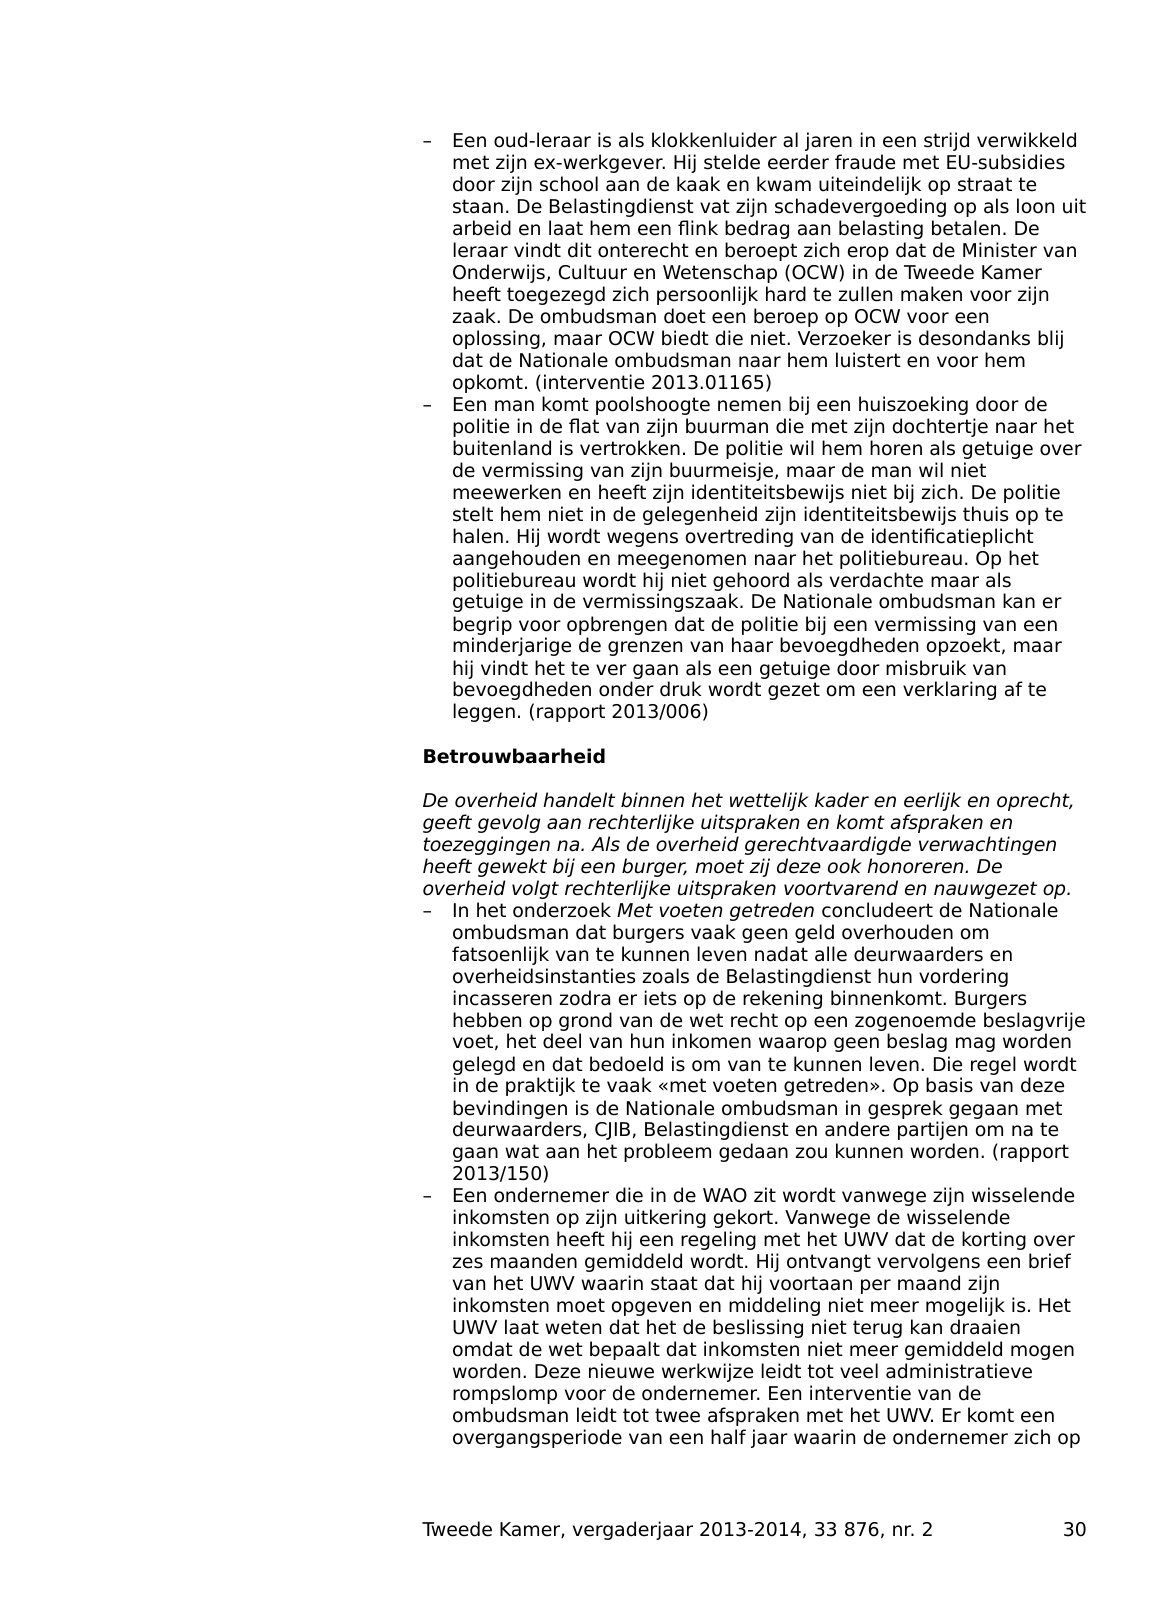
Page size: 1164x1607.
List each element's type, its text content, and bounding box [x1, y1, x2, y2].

text – Een oud-leraar is als klokkenluider al jaren in een strijd verwikkeld met zijn ex-werkgever. Hij stelde eerder fraude met EU-subsidies door zijn school aan de kaak en kwam uiteindelijk op straat te staan. De Belastingdienst vat zijn schadevergoeding op als loon uit arbeid en laat hem een flink bedrag aan belasting betalen. De leraar vindt dit onterecht en beroept zich erop dat de Minister van Onderwijs, Cultuur en Wetenschap (OCW) in de Tweede Kamer heeft toegezegd zich persoonlijk hard te zullen maken voor zijn zaak. De ombudsman doet een beroep op OCW voor een oplossing, maar OCW biedt die niet. Verzoeker is desondanks blij dat de Nationale ombudsman naar hem luistert en voor hem opkomt. (interventie 2013.01165) [422, 130, 1087, 394]
subtitle Betrouwbaarheid [422, 746, 1087, 767]
text – Een man komt poolshoogte nemen bij een huiszoeking door de politie in de flat van zijn buurman die met zijn dochtertje naar het buitenland is vertrokken. De politie wil hem horen als getuige over de vermissing van zijn buurmeisje, maar de man wil niet meewerken en heeft zijn identiteitsbewijs niet bij zich. De politie stelt hem niet in de gelegenheid zijn identiteitsbewijs thuis op te halen. Hij wordt wegens overtreding van de identificatieplicht aangehouden en meegenomen naar het politiebureau. Op het politiebureau wordt hij niet gehoord als verdachte maar als getuige in de vermissingszaak. De Nationale ombudsman kan er begrip voor opbrengen dat de politie bij een vermissing van een minderjarige de grenzen van haar bevoegdheden opzoekt, maar hij vindt het te ver gaan als een getuige door misbruik van bevoegdheden onder druk wordt gezet om een verklaring af te leggen. (rapport 2013/006) [422, 394, 1087, 723]
text – Een ondernemer die in de WAO zit wordt vanwege zijn wisselende inkomsten op zijn uitkering gekort. Vanwege de wisselende inkomsten heeft hij een regeling met het UWV dat de korting over zes maanden gemiddeld wordt. Hij ontvangt vervolgens een brief van het UWV waarin staat dat hij voortaan per maand zijn inkomsten moet opgeven en middeling niet meer mogelijk is. Het UWV laat weten dat het de beslissing niet terug kan draaien omdat de wet bepaalt dat inkomsten niet meer gemiddeld mogen worden. Deze nieuwe werkwijze leidt tot veel administratieve rompslomp voor de ondernemer. Een interventie van de ombudsman leidt tot twee afspraken met het UWV. Er komt een overgangsperiode van een half jaar waarin de ondernemer zich op [422, 1185, 1087, 1449]
text De overheid handelt binnen het wettelijk kader en eerlijk en oprecht, geeft gevolg aan rechterlijke uitspraken en komt afspraken en toezeggingen na. Als de overheid gerechtvaardigde verwachtingen heeft gewekt bij een burger, moet zij deze ook honoreren. De overheid volgt rechterlijke uitspraken voortvarend en nauwgezet op. [422, 790, 1087, 899]
text – In het onderzoek Met voeten getreden concludeert de Nationale ombudsman dat burgers vaak geen geld overhouden om fatsoenlijk van te kunnen leven nadat alle deurwaarders en overheidsinstanties zoals de Belastingdienst hun vordering incasseren zodra er iets op de rekening binnenkomt. Burgers hebben op grond van de wet recht op een zogenoemde beslagvrije voet, het deel van hun inkomen waarop geen beslag mag worden gelegd en dat bedoeld is om van te kunnen leven. Die regel wordt in de praktijk te vaak «met voeten getreden». Op basis van deze bevindingen is de Nationale ombudsman in gesprek gegaan met deurwaarders, CJIB, Belastingdienst en andere partijen om na te gaan wat aan het probleem gedaan zou kunnen worden. (rapport 2013/150) [422, 899, 1087, 1185]
